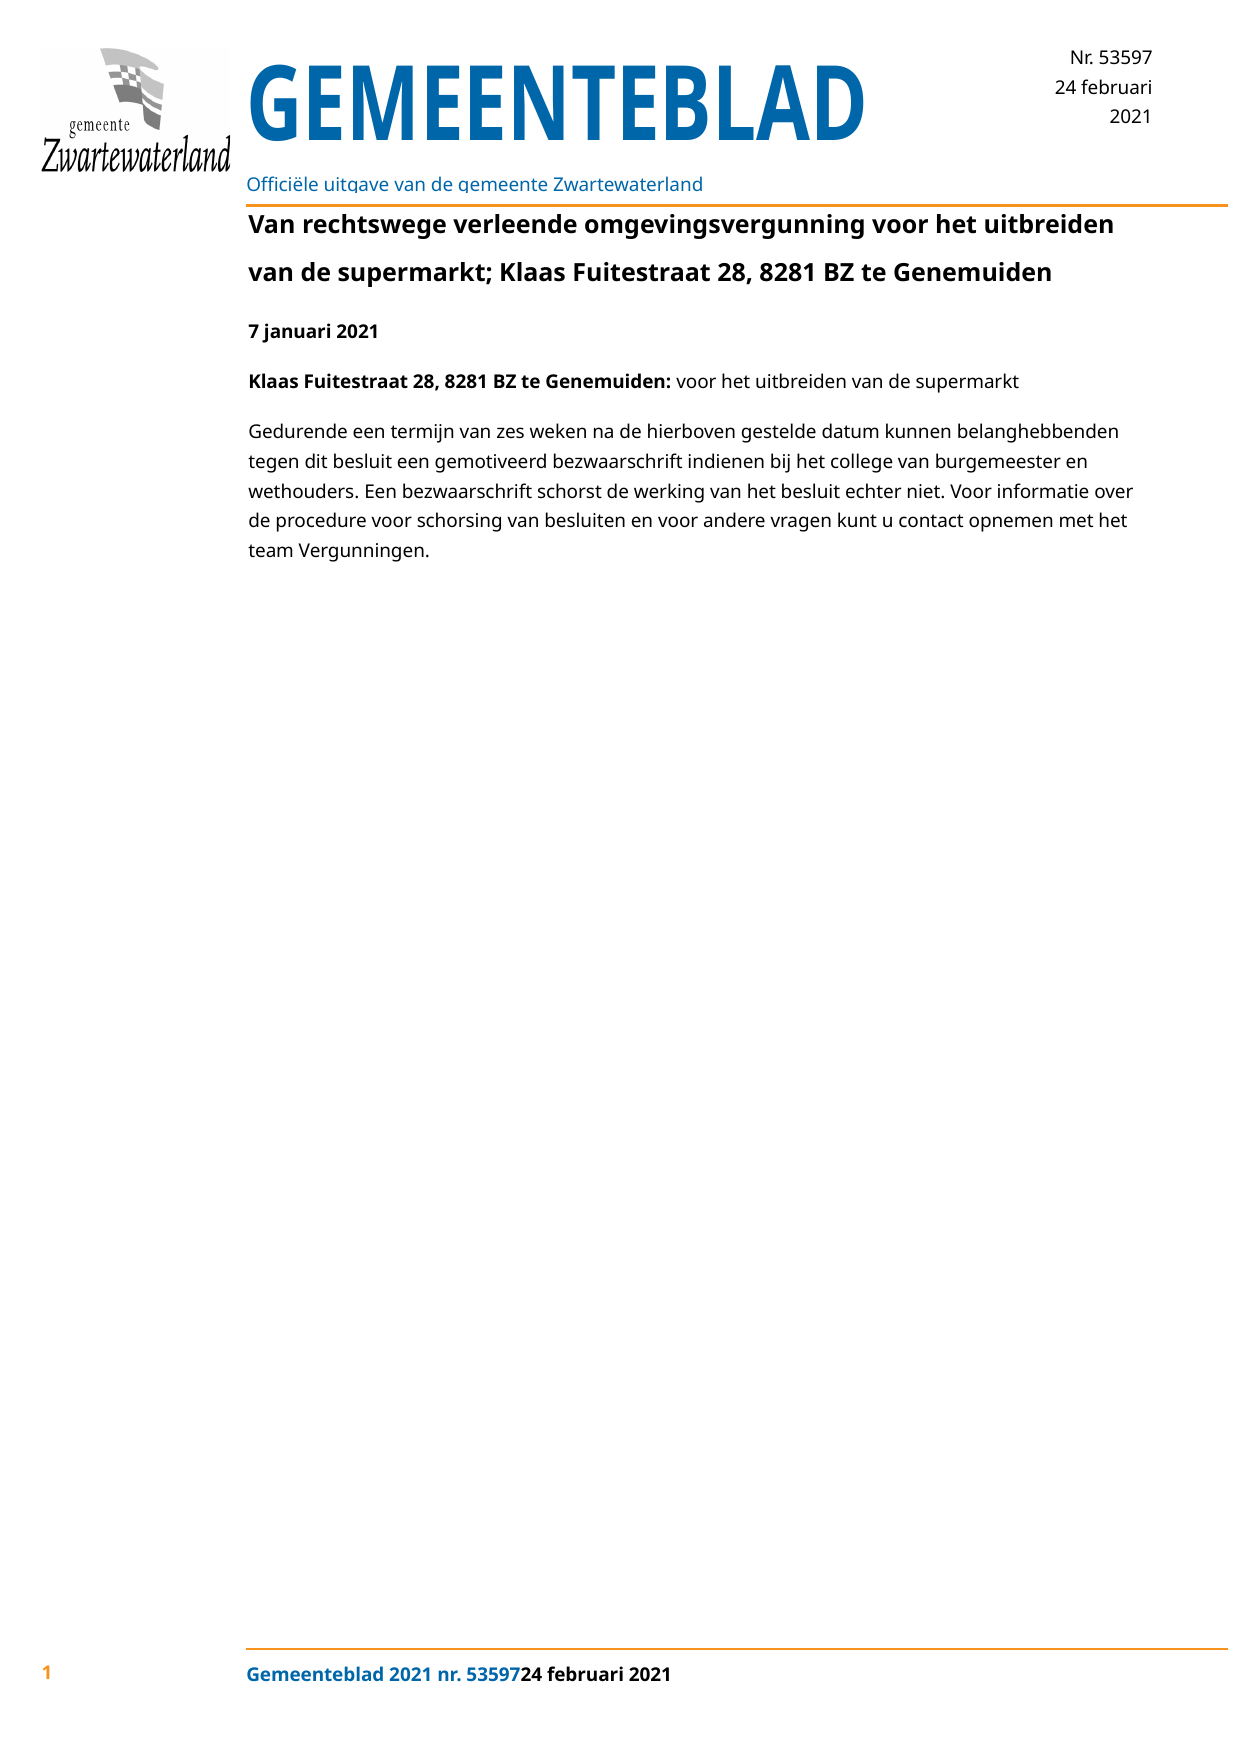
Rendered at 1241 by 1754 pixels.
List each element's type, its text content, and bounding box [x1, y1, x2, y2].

text Klaas Fuitestraat 28, 8281 BZ te Genemuiden: voor het uitbreiden van de supermarkt [248, 368, 1152, 394]
text Van rechtswege verleende omgevingsvergunning voor het uitbreiden van de supermarkt; Klaas Fuitestraat 28, 8281 BZ te Genemuiden [248, 207, 1152, 288]
picture [41, 47, 231, 172]
text Gedurende een termijn van zes weken na de hierboven gestelde datum kunnen belanghebbenden tegen dit besluit een gemotiveerd bezwaarschrift indienen bij het college van burgemeester en wethouders. Een bezwaarschrift schorst de werking van het besluit echter niet. Voor informatie over de procedure voor schorsing van besluiten en voor andere vragen kunt u contact opnemen met het team Vergunningen. [248, 419, 1152, 563]
text 7 januari 2021 [248, 318, 1152, 344]
